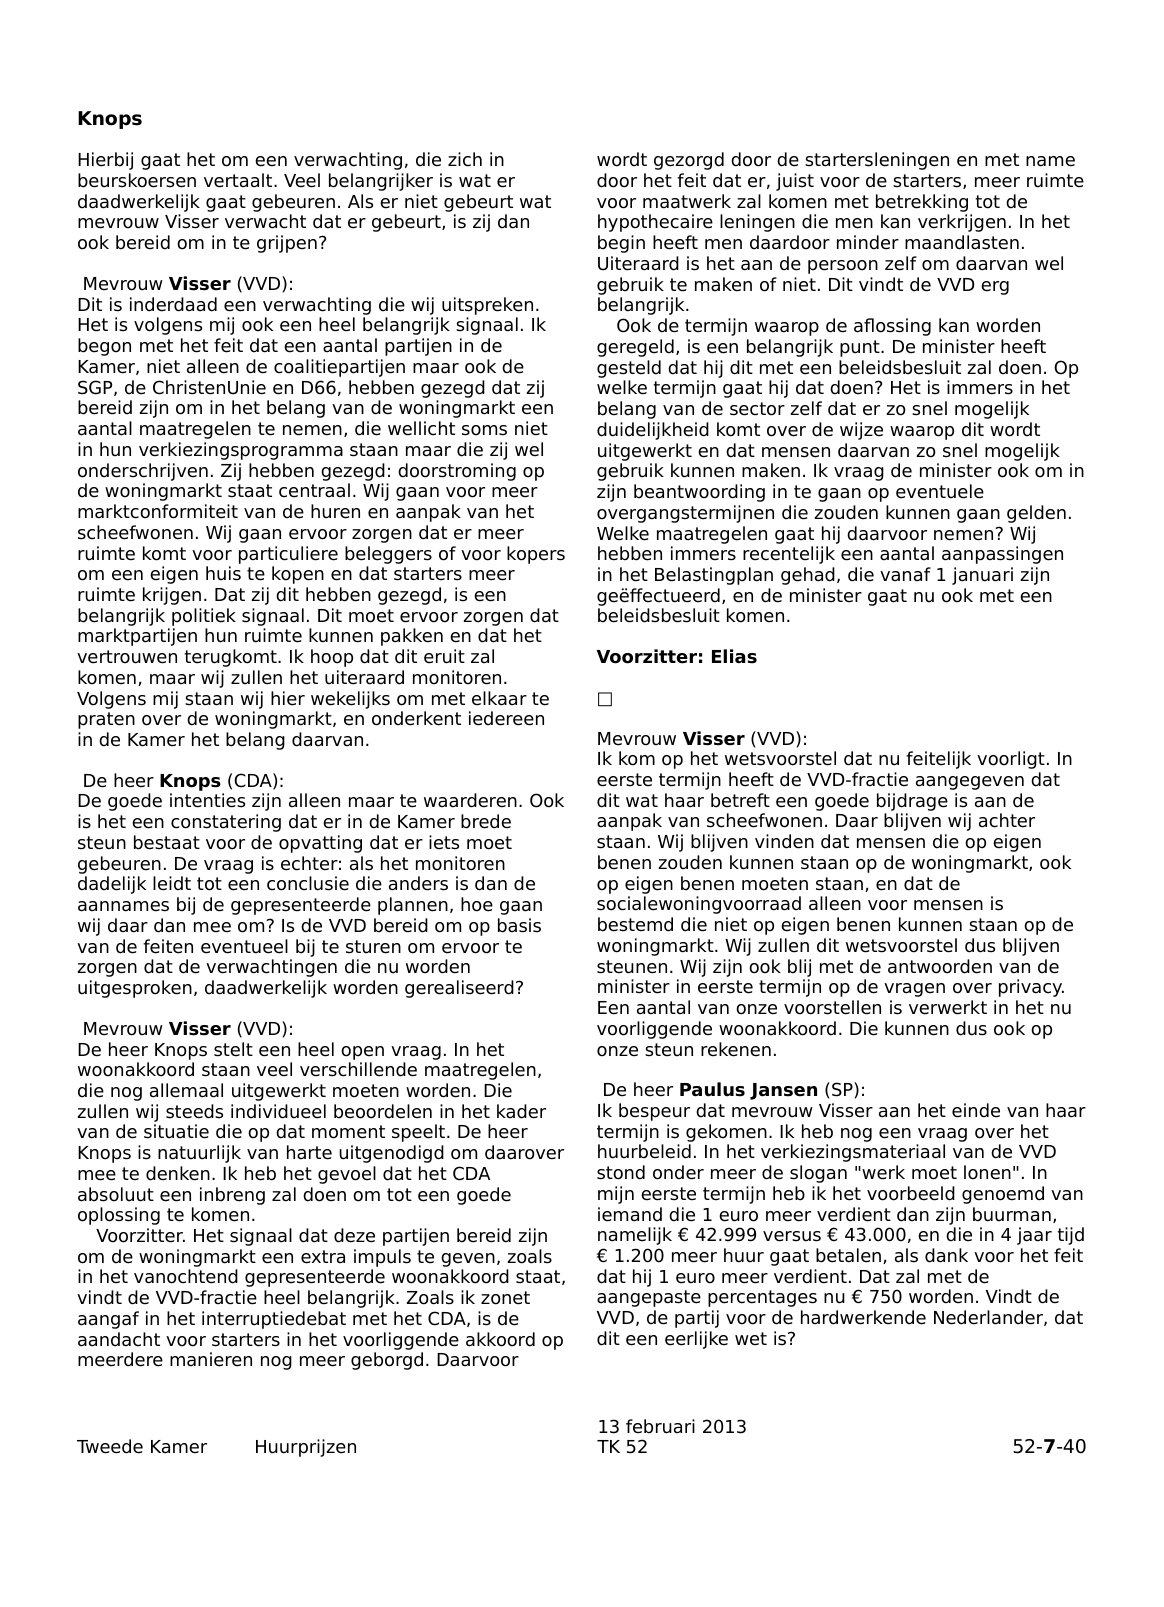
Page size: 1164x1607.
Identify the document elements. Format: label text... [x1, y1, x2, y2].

text De goede intenties zijn alleen maar te waarderen. Ook is het een constatering dat er in de Kamer brede steun bestaat voor de opvatting dat er iets moet gebeuren. De vraag is echter: als het monitoren dadelijk leidt tot een conclusie die anders is dan de aannames bij de gepresenteerde plannen, hoe gaan wij daar dan mee om? Is de VVD bereid om op basis van de feiten eventueel bij te sturen om ervoor te zorgen dat de verwachtingen die nu worden uitgesproken, daadwerkelijk worden gerealiseerd? [77, 791, 567, 999]
text Ik bespeur dat mevrouw Visser aan het einde van haar termijn is gekomen. Ik heb nog een vraag over het huurbeleid. In het verkiezingsmateriaal van de VVD stond onder meer de slogan "werk moet lonen". In mijn eerste termijn heb ik het voorbeeld genoemd van iemand die 1 euro meer verdient dan zijn buurman, namelijk € 42.999 versus € 43.000, en die in 4 jaar tijd € 1.200 meer huur gaat betalen, als dank voor het feit dat hij 1 euro meer verdient. Dat zal met de aangepaste percentages nu € 750 worden. Vindt de VVD, de partij voor de hardwerkende Nederlander, dat dit een eerlijke wet is? [596, 1101, 1087, 1349]
text Mevrouw Visser (VVD): [77, 1019, 567, 1039]
text Hierbij gaat het om een verwachting, die zich in beurskoersen vertaalt. Veel belangrijker is wat er daadwerkelijk gaat gebeuren. Als er niet gebeurt wat mevrouw Visser verwacht dat er gebeurt, is zij dan ook bereid om in te grijpen? [77, 150, 567, 254]
text Ik kom op het wetsvoorstel dat nu feitelijk voorligt. In eerste termijn heeft de VVD-fractie aangegeven dat dit wat haar betreft een goede bijdrage is aan de aanpak van scheefwonen. Daar blijven wij achter staan. Wij blijven vinden dat mensen die op eigen benen zouden kunnen staan op de woningmarkt, ook op eigen benen moeten staan, en dat de socialewoningvoorraad alleen voor mensen is bestemd die niet op eigen benen kunnen staan op de woningmarkt. Wij zullen dit wetsvoorstel dus blijven steunen. Wij zijn ook blij met de antwoorden van de minister in eerste termijn op de vragen over privacy. Een aantal van onze voorstellen is verwerkt in het nu voorliggende woonakkoord. Die kunnen dus ook op onze steun rekenen. [596, 749, 1087, 1060]
text De heer Knops (CDA): [77, 771, 567, 791]
text Voorzitter: Elias [596, 647, 1087, 668]
text □ [596, 688, 1087, 708]
text Dit is inderdaad een verwachting die wij uitspreken. Het is volgens mij ook een heel belangrijk signaal. Ik begon met het feit dat een aantal partijen in de Kamer, niet alleen de coalitiepartijen maar ook de SGP, de ChristenUnie en D66, hebben gezegd dat zij bereid zijn om in het belang van de woningmarkt een aantal maatregelen te nemen, die wellicht soms niet in hun verkiezingsprogramma staan maar die zij wel onderschrijven. Zij hebben gezegd: doorstroming op de woningmarkt staat centraal. Wij gaan voor meer marktconformiteit van de huren en aanpak van het scheefwonen. Wij gaan ervoor zorgen dat er meer ruimte komt voor particuliere beleggers of voor kopers om een eigen huis te kopen en dat starters meer ruimte krijgen. Dat zij dit hebben gezegd, is een belangrijk politiek signaal. Dit moet ervoor zorgen dat marktpartijen hun ruimte kunnen pakken en dat het vertrouwen terugkomt. Ik hoop dat dit eruit zal komen, maar wij zullen het uiteraard monitoren. Volgens mij staan wij hier wekelijks om met elkaar te praten over de woningmarkt, en onderkent iedereen in de Kamer het belang daarvan. [77, 294, 567, 751]
text wordt gezorgd door de startersleningen en met name door het feit dat er, juist voor de starters, meer ruimte voor maatwerk zal komen met betrekking tot de hypothecaire leningen die men kan verkrijgen. In het begin heeft men daardoor minder maandlasten. Uiteraard is het aan de persoon zelf om daarvan wel gebruik te maken of niet. Dit vindt de VVD erg belangrijk. [596, 150, 1087, 316]
text Mevrouw Visser (VVD): [77, 274, 567, 294]
text De heer Paulus Jansen (SP): [596, 1080, 1087, 1101]
text Ook de termijn waarop de aflossing kan worden geregeld, is een belangrijk punt. De minister heeft gesteld dat hij dit met een beleidsbesluit zal doen. Op welke termijn gaat hij dat doen? Het is immers in het belang van de sector zelf dat er zo snel mogelijk duidelijkheid komt over de wijze waarop dit wordt uitgewerkt en dat mensen daarvan zo snel mogelijk gebruik kunnen maken. Ik vraag de minister ook om in zijn beantwoording in te gaan op eventuele overgangstermijnen die zouden kunnen gaan gelden. Welke maatregelen gaat hij daarvoor nemen? Wij hebben immers recentelijk een aantal aanpassingen in het Belastingplan gehad, die vanaf 1 januari zijn geëffectueerd, en de minister gaat nu ook met een beleidsbesluit komen. [596, 316, 1087, 627]
text De heer Knops stelt een heel open vraag. In het woonakkoord staan veel verschillende maatregelen, die nog allemaal uitgewerkt moeten worden. Die zullen wij steeds individueel beoordelen in het kader van de situatie die op dat moment speelt. De heer Knops is natuurlijk van harte uitgenodigd om daarover mee te denken. Ik heb het gevoel dat het CDA absoluut een inbreng zal doen om tot een goede oplossing te komen. [77, 1039, 567, 1226]
text Mevrouw Visser (VVD): [596, 728, 1087, 749]
text Voorzitter. Het signaal dat deze partijen bereid zijn om de woningmarkt een extra impuls te geven, zoals in het vanochtend gepresenteerde woonakkoord staat, vindt de VVD-fractie heel belangrijk. Zoals ik zonet aangaf in het interruptiedebat met het CDA, is de aandacht voor starters in het voorliggende akkoord op meerdere manieren nog meer geborgd. Daarvoor [77, 1226, 567, 1371]
